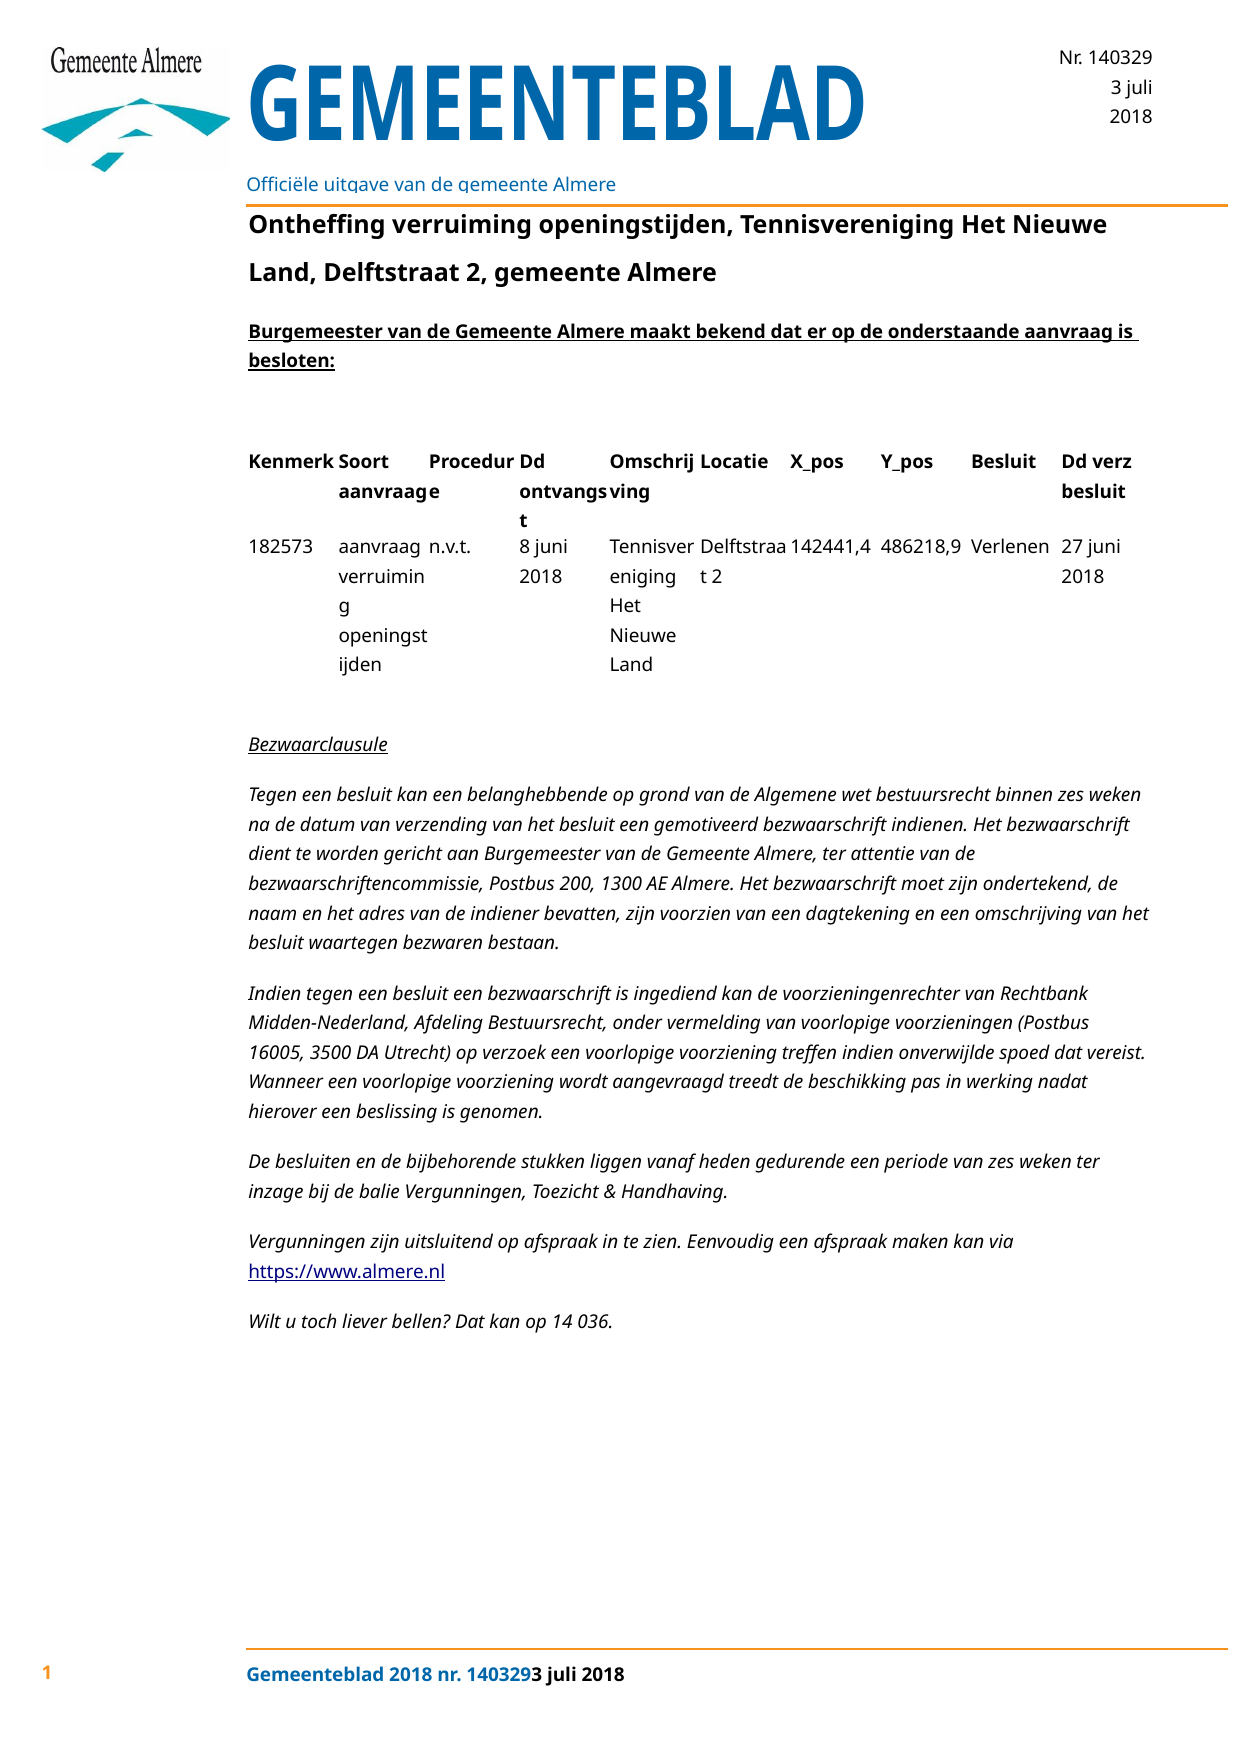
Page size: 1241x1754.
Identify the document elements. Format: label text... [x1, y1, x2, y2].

table_cell aanvraag verruiming openingstijden [338, 533, 429, 677]
table_header X_pos [790, 449, 881, 533]
table_cell Tennisvereniging Het Nieuwe Land [609, 533, 700, 677]
table_header Soort aanvraag [338, 449, 429, 533]
text Bezwaarclausule [248, 731, 1152, 757]
table_header Procedure [429, 449, 519, 533]
table_cell 27 juni 2018 [1061, 533, 1152, 677]
table_header Besluit [971, 449, 1061, 533]
text De besluiten en de bijbehorende stukken liggen vanaf heden gedurende een periode van zes weken ter inzage bij de balie Vergunningen, Toezicht & Handhaving. [248, 1148, 1152, 1204]
table_header Omschrijving [609, 449, 700, 533]
text Vergunningen zijn uitsluitend op afspraak in te zien. Eenvoudig een afspraak maken kan via https://www.almere.nl [248, 1228, 1152, 1284]
table_header Dd verz besluit [1061, 449, 1152, 533]
text Indien tegen een besluit een bezwaarschrift is ingediend kan de voorzieningenrechter van Rechtbank Midden-Nederland, Afdeling Bestuursrecht, onder vermelding van voorlopige voorzieningen (Postbus 16005, 3500 DA Utrecht) op verzoek een voorlopige voorziening treffen indien onverwijlde spoed dat vereist. Wanneer een voorlopige voorziening wordt aangevraagd treedt de beschikking pas in werking nadat hierover een beslissing is genomen. [248, 980, 1152, 1124]
table_cell 486218,9 [881, 533, 971, 677]
table_cell Delftstraat 2 [700, 533, 790, 677]
table_header Y_pos [881, 449, 971, 533]
picture [41, 47, 231, 172]
table_cell Verlenen [971, 533, 1061, 677]
table_header Kenmerk [248, 449, 338, 533]
table_cell 142441,4 [790, 533, 881, 677]
text Wilt u toch liever bellen? Dat kan op 14 036. [248, 1308, 1152, 1334]
table_cell n.v.t. [429, 533, 519, 677]
text Ontheffing verruiming openingstijden, Tennisvereniging Het Nieuwe Land, Delftstraat 2, gemeente Almere [248, 207, 1152, 288]
table_header Dd ontvangst [519, 449, 609, 533]
table_cell 8 juni 2018 [519, 533, 609, 677]
table_header Locatie [700, 449, 790, 533]
text Tegen een besluit kan een belanghebbende op grond van de Algemene wet bestuursrecht binnen zes weken na de datum van verzending van het besluit een gemotiveerd bezwaarschrift indienen. Het bezwaarschrift dient te worden gericht aan Burgemeester van de Gemeente Almere, ter attentie van de bezwaarschriftencommissie, Postbus 200, 1300 AE Almere. Het bezwaarschrift moet zijn ondertekend, de naam en het adres van de indiener bevatten, zijn voorzien van een dagtekening en een omschrijving van het besluit waartegen bezwaren bestaan. [248, 781, 1152, 955]
table_cell 182573 [248, 533, 338, 677]
text Burgemeester van de Gemeente Almere maakt bekend dat er op de onderstaande aanvraag is besloten: [248, 318, 1152, 373]
